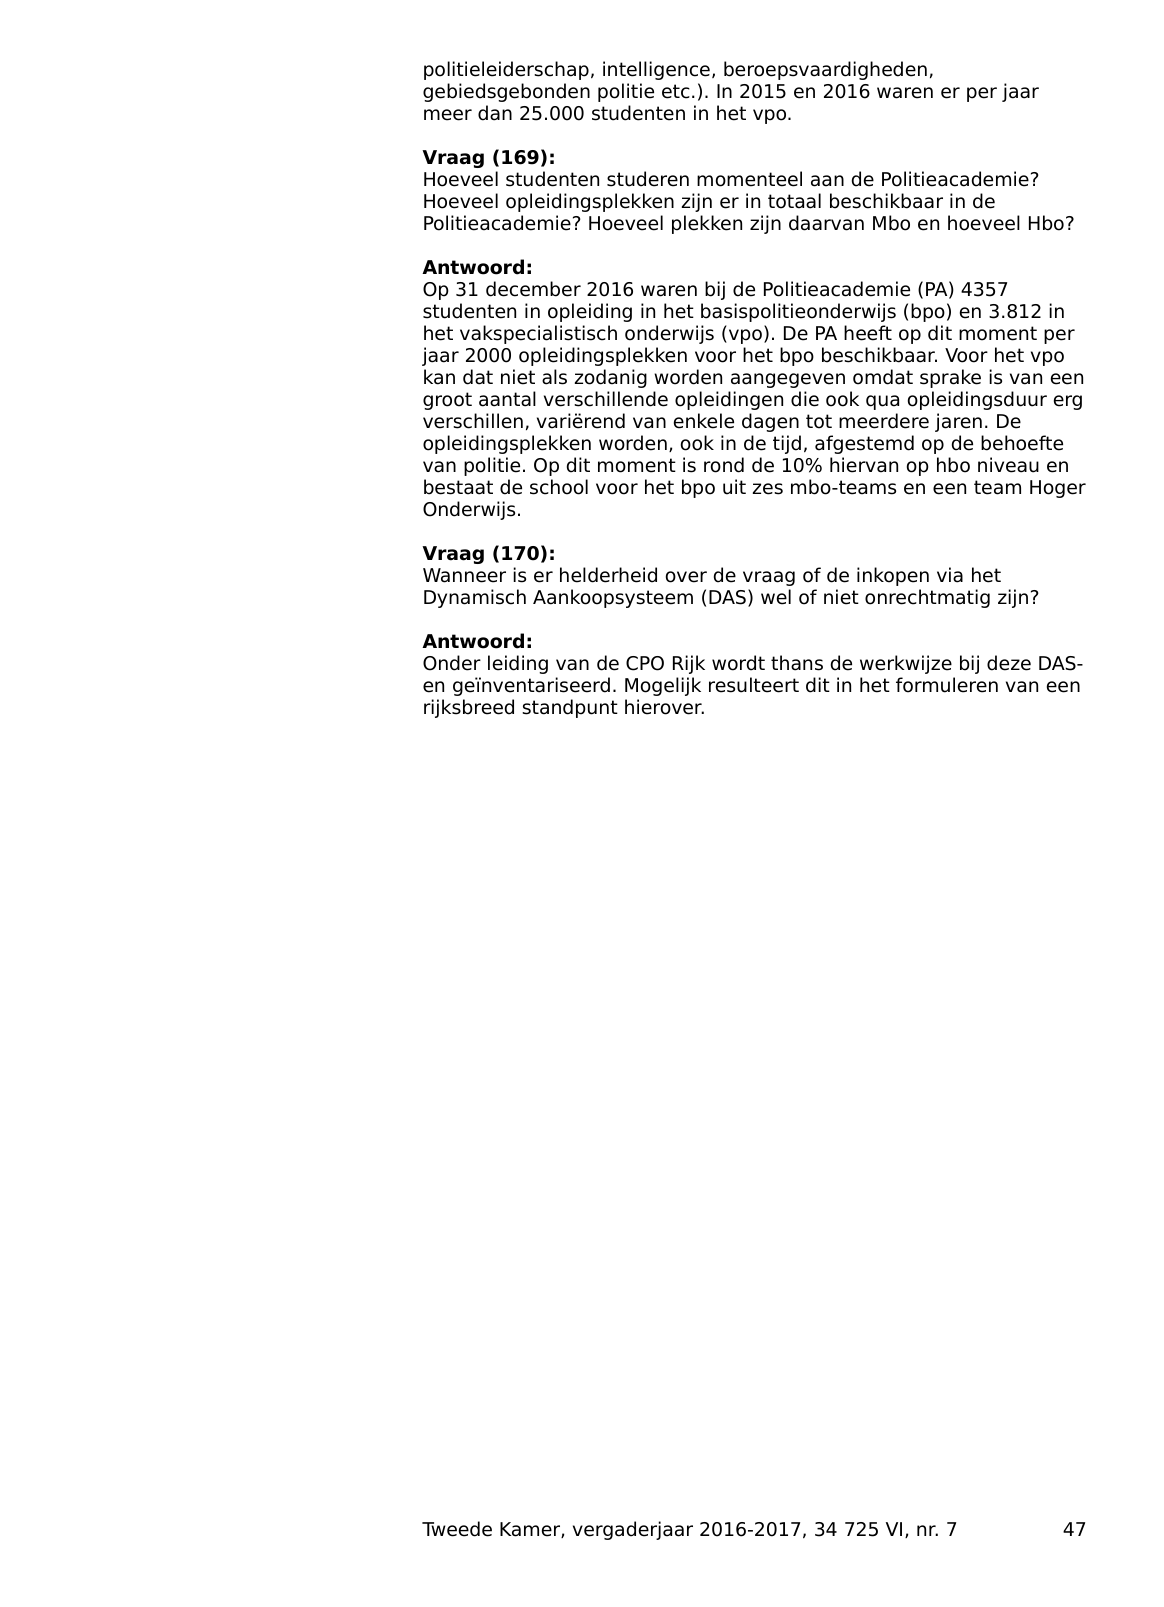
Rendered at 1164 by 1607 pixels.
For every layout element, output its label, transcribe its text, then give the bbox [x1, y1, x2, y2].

text Onder leiding van de CPO Rijk wordt thans de werkwijze bij deze DAS-en geïnventariseerd. Mogelijk resulteert dit in het formuleren van een rijksbreed standpunt hierover. [422, 653, 1087, 719]
text Antwoord: [422, 631, 1087, 653]
text politieleiderschap, intelligence, beroepsvaardigheden, gebiedsgebonden politie etc.). In 2015 en 2016 waren er per jaar meer dan 25.000 studenten in het vpo. [422, 59, 1087, 125]
text Wanneer is er helderheid over de vraag of de inkopen via het Dynamisch Aankoopsysteem (DAS) wel of niet onrechtmatig zijn? [422, 565, 1087, 609]
text Vraag (169): [422, 147, 1087, 169]
text Antwoord: [422, 257, 1087, 279]
text Op 31 december 2016 waren bij de Politieacademie (PA) 4357 studenten in opleiding in het basispolitieonderwijs (bpo) en 3.812 in het vakspecialistisch onderwijs (vpo). De PA heeft op dit moment per jaar 2000 opleidingsplekken voor het bpo beschikbaar. Voor het vpo kan dat niet als zodanig worden aangegeven omdat sprake is van een groot aantal verschillende opleidingen die ook qua opleidingsduur erg verschillen, variërend van enkele dagen tot meerdere jaren. De opleidingsplekken worden, ook in de tijd, afgestemd op de behoefte van politie. Op dit moment is rond de 10% hiervan op hbo niveau en bestaat de school voor het bpo uit zes mbo-teams en een team Hoger Onderwijs. [422, 279, 1087, 521]
text Vraag (170): [422, 543, 1087, 565]
text Hoeveel studenten studeren momenteel aan de Politieacademie? Hoeveel opleidingsplekken zijn er in totaal beschikbaar in de Politieacademie? Hoeveel plekken zijn daarvan Mbo en hoeveel Hbo? [422, 169, 1087, 235]
